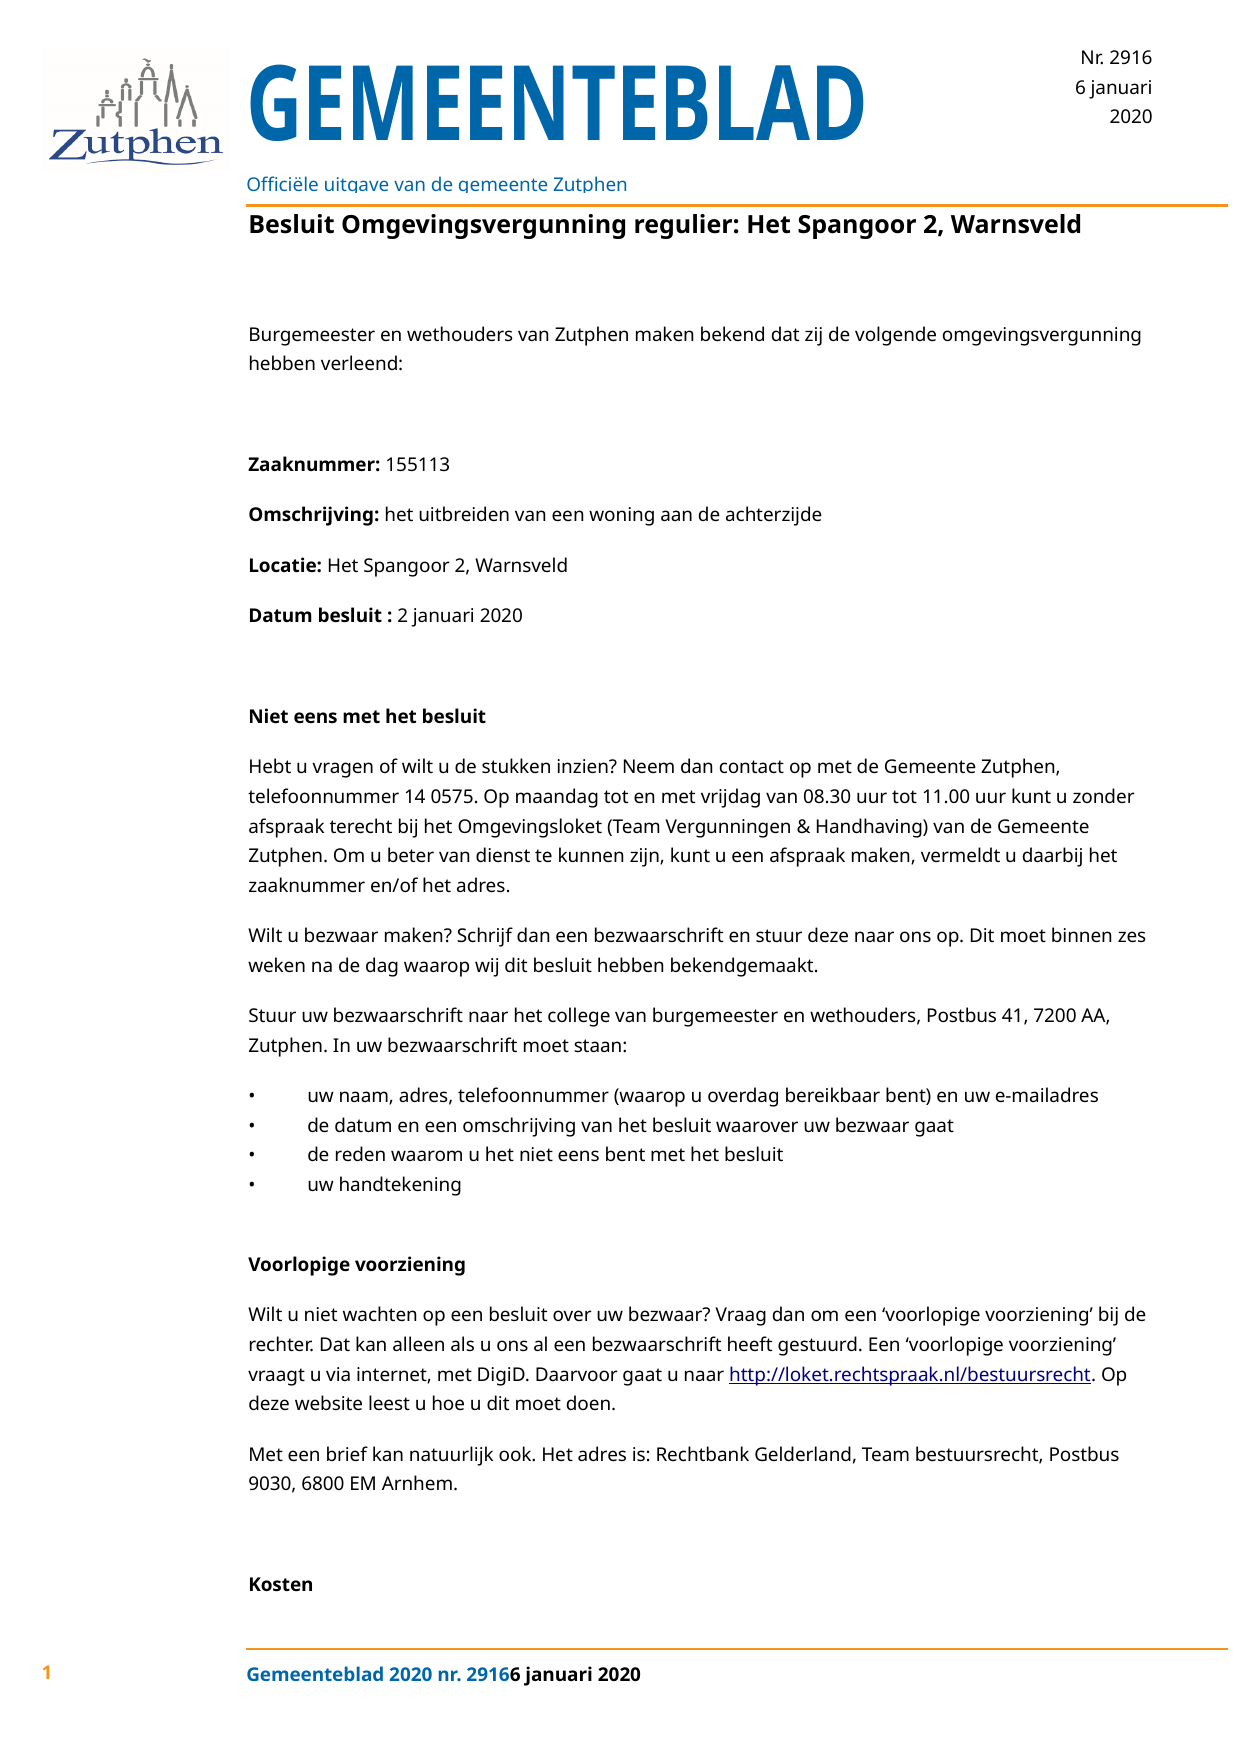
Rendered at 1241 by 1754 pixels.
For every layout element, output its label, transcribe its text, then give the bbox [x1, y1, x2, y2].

list uw naam, adres, telefoonnummer (waarop u overdag bereikbaar bent) en uw e-mailadres [248, 1082, 1152, 1108]
text Niet eens met het besluit [248, 703, 1152, 729]
text Locatie: Het Spangoor 2, Warnsveld [248, 552, 1152, 578]
text Wilt u bezwaar maken? Schrijf dan een bezwaarschrift en stuur deze naar ons op. Dit moet binnen zes weken na de dag waarop wij dit besluit hebben bekendgemaakt. [248, 922, 1152, 978]
text Voorlopige voorziening [248, 1251, 1152, 1277]
text Kosten [248, 1571, 1152, 1597]
text Stuur uw bezwaarschrift naar het college van burgemeester en wethouders, Postbus 41, 7200 AA, Zutphen. In uw bezwaarschrift moet staan: [248, 1002, 1152, 1058]
list de reden waarom u het niet eens bent met het besluit [248, 1142, 1152, 1167]
text Omschrijving: het uitbreiden van een woning aan de achterzijde [248, 502, 1152, 527]
list de datum en een omschrijving van het besluit waarover uw bezwaar gaat [248, 1112, 1152, 1138]
text Datum besluit : 2 januari 2020 [248, 602, 1152, 628]
text Met een brief kan natuurlijk ook. Het adres is: Rechtbank Gelderland, Team bestuursrecht, Postbus 9030, 6800 EM Arnhem. [248, 1441, 1152, 1496]
text Wilt u niet wachten op een besluit over uw bezwaar? Vraag dan om een ‘voorlopige voorziening’ bij de rechter. Dat kan alleen als u ons al een bezwaarschrift heeft gestuurd. Een ‘voorlopige voorziening’ vraagt u via internet, met DigiD. Daarvoor gaat u naar http://loket.rechtspraak.nl/bestuursrecht. Op deze website leest u hoe u dit moet doen. [248, 1302, 1152, 1416]
picture [41, 47, 231, 172]
text Hebt u vragen of wilt u de stukken inzien? Neem dan contact op met de Gemeente Zutphen, telefoonnummer 14 0575. Op maandag tot en met vrijdag van 08.30 uur tot 11.00 uur kunt u zonder afspraak terecht bij het Omgevingsloket (Team Vergunningen & Handhaving) van de Gemeente Zutphen. Om u beter van dienst te kunnen zijn, kunt u een afspraak maken, vermeldt u daarbij het zaaknummer en/of het adres. [248, 754, 1152, 898]
text Burgemeester en wethouders van Zutphen maken bekend dat zij de volgende omgevingsvergunning hebben verleend: [248, 321, 1152, 376]
text Besluit Omgevingsvergunning regulier: Het Spangoor 2, Warnsveld [248, 207, 1152, 241]
text Zaaknummer: 155113 [248, 451, 1152, 477]
list uw handtekening [248, 1171, 1152, 1197]
